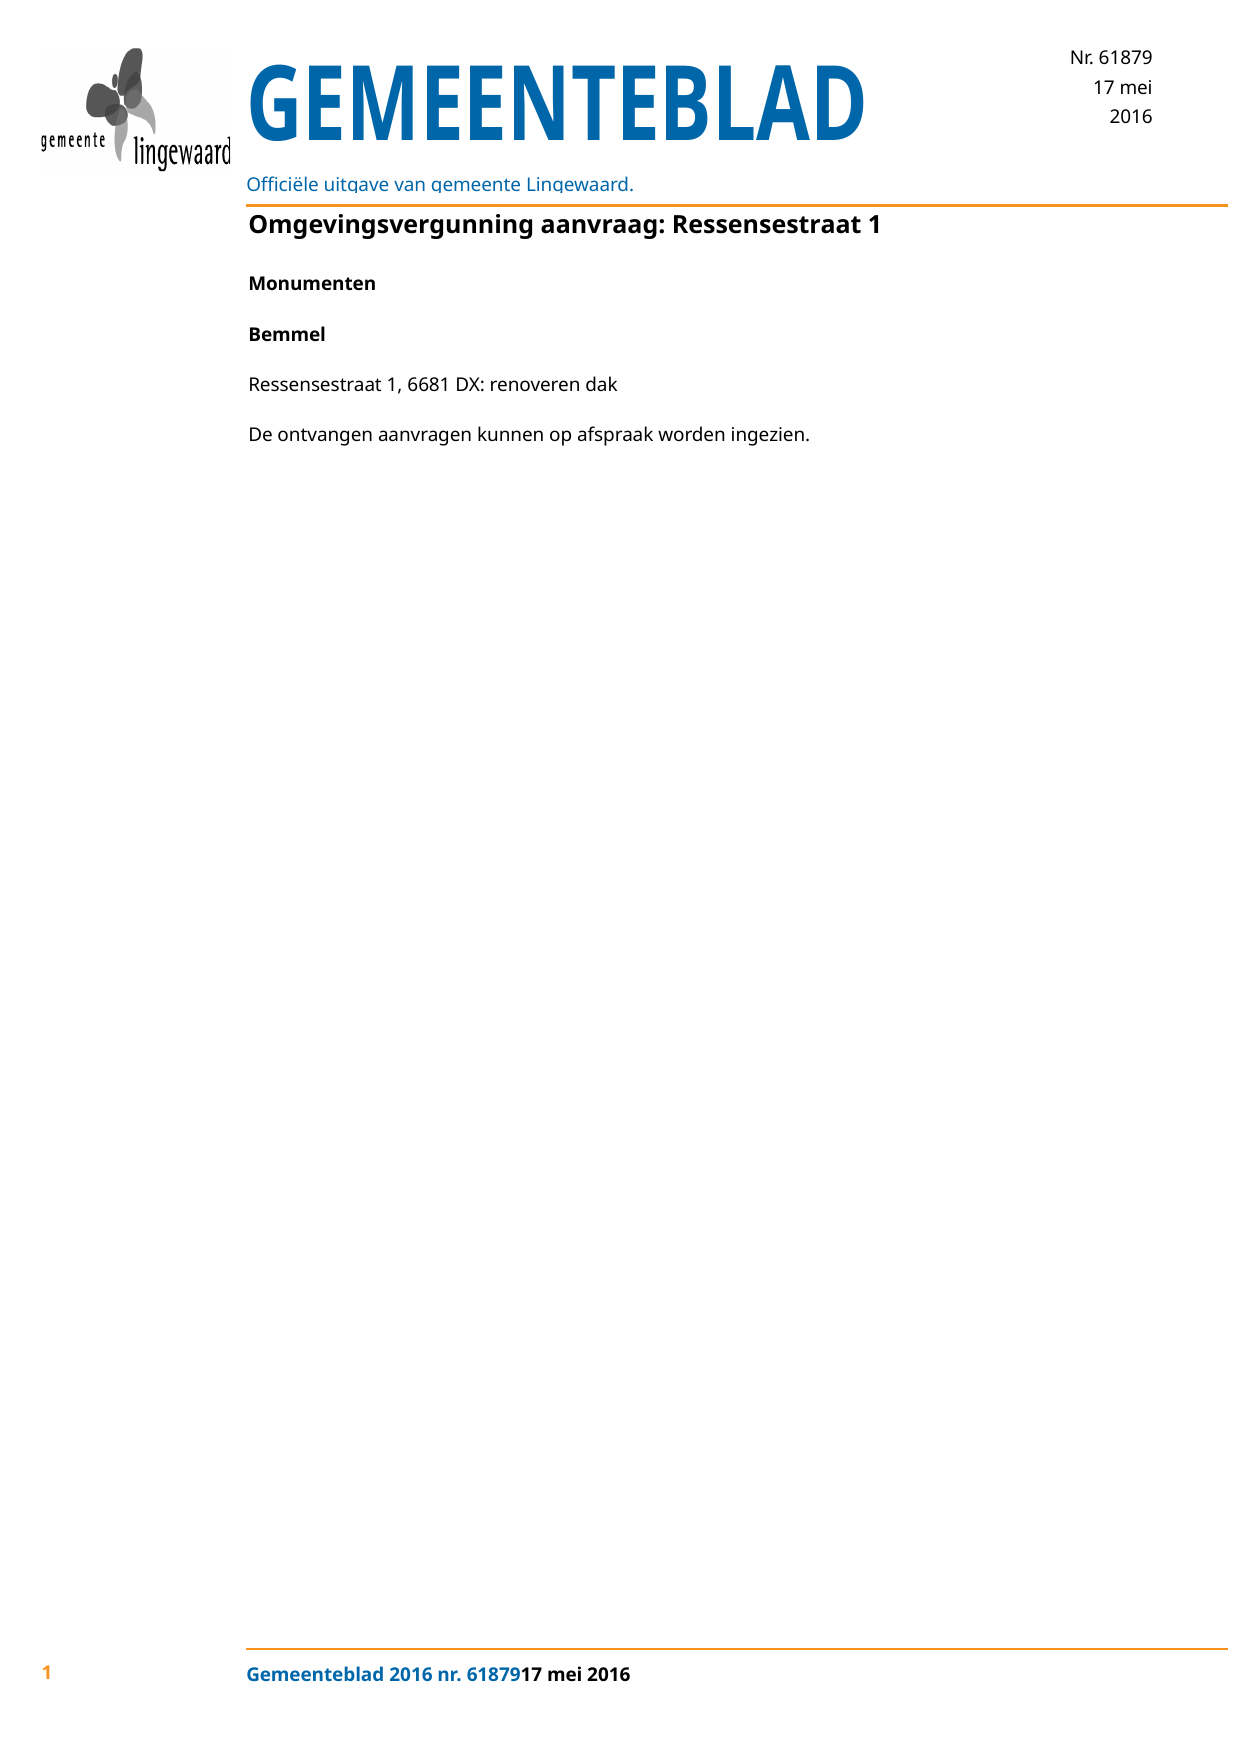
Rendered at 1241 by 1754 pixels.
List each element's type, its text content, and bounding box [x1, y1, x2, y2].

picture [41, 47, 231, 172]
text Ressensestraat 1, 6681 DX: renoveren dak [248, 371, 1152, 397]
text Monumenten [248, 270, 1152, 296]
text De ontvangen aanvragen kunnen op afspraak worden ingezien. [248, 422, 1152, 447]
text Bemmel [248, 321, 1152, 346]
text Omgevingsvergunning aanvraag: Ressensestraat 1 [248, 207, 1152, 241]
